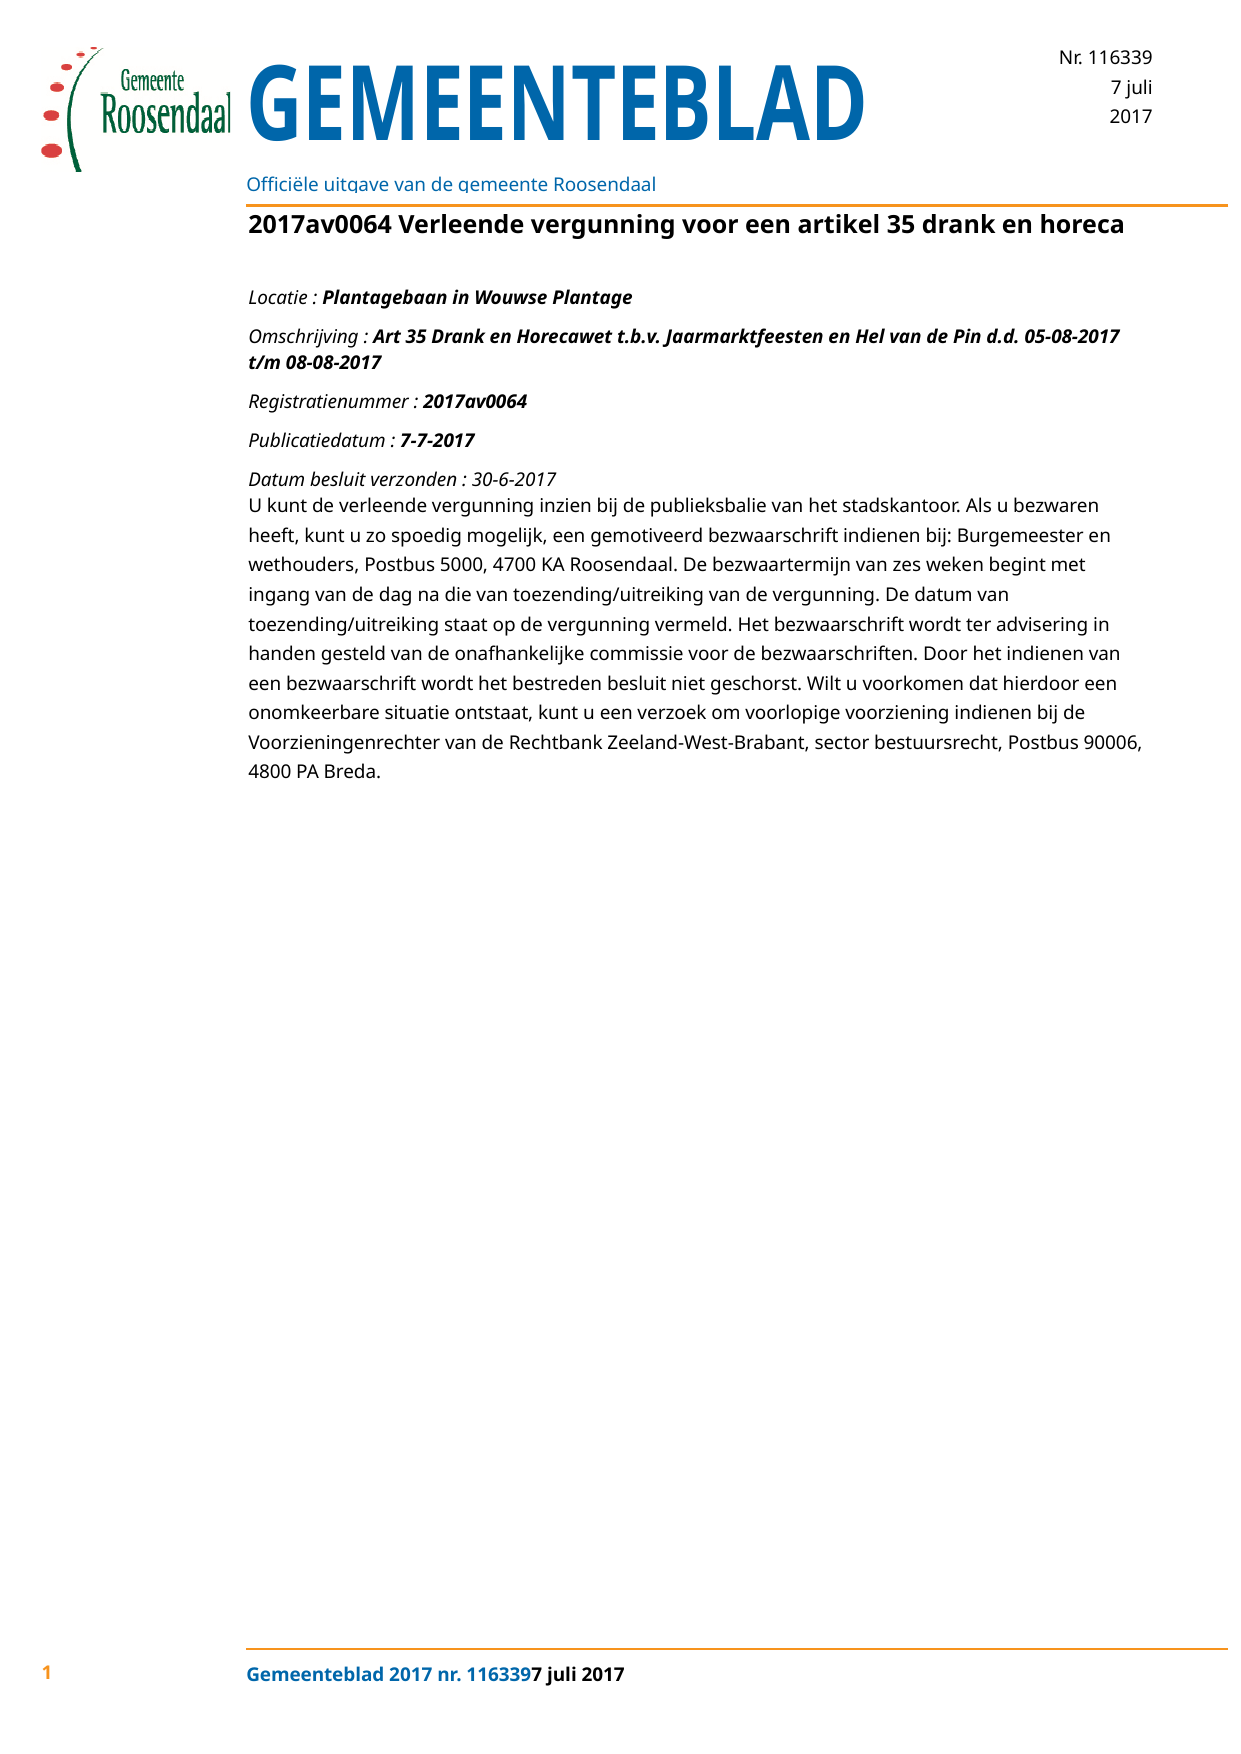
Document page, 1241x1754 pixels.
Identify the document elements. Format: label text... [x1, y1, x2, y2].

text U kunt de verleende vergunning inzien bij de publieksbalie van het stadskantoor. Als u bezwaren heeft, kunt u zo spoedig mogelijk, een gemotiveerd bezwaarschrift indienen bij: Burgemeester en wethouders, Postbus 5000, 4700 KA Roosendaal. De bezwaartermijn van zes weken begint met ingang van de dag na die van toezending/uitreiking van de vergunning. De datum van toezending/uitreiking staat op de vergunning vermeld. Het bezwaarschrift wordt ter advisering in handen gesteld van de onafhankelijke commissie voor de bezwaarschriften. Door het indienen van een bezwaarschrift wordt het bestreden besluit niet geschorst. Wilt u voorkomen dat hierdoor een onomkeerbare situatie ontstaat, kunt u een verzoek om voorlopige voorziening indienen bij de Voorzieningenrechter van de Rechtbank Zeeland-West-Brabant, sector bestuursrecht, Postbus 90006, 4800 PA Breda. [248, 492, 1152, 784]
picture [41, 47, 231, 172]
text Publicatiedatum : 7-7-2017 [248, 427, 1152, 453]
text 2017av0064 Verleende vergunning voor een artikel 35 drank en horeca [248, 207, 1152, 241]
text Omschrijving : Art 35 Drank en Horecawet t.b.v. Jaarmarktfeesten en Hel van de Pin d.d. 05-08-2017 t/m 08-08-2017 [248, 323, 1152, 374]
text Datum besluit verzonden : 30-6-2017 [248, 467, 1152, 492]
text Registratienummer : 2017av0064 [248, 388, 1152, 414]
text Locatie : Plantagebaan in Wouwse Plantage [248, 284, 1152, 309]
